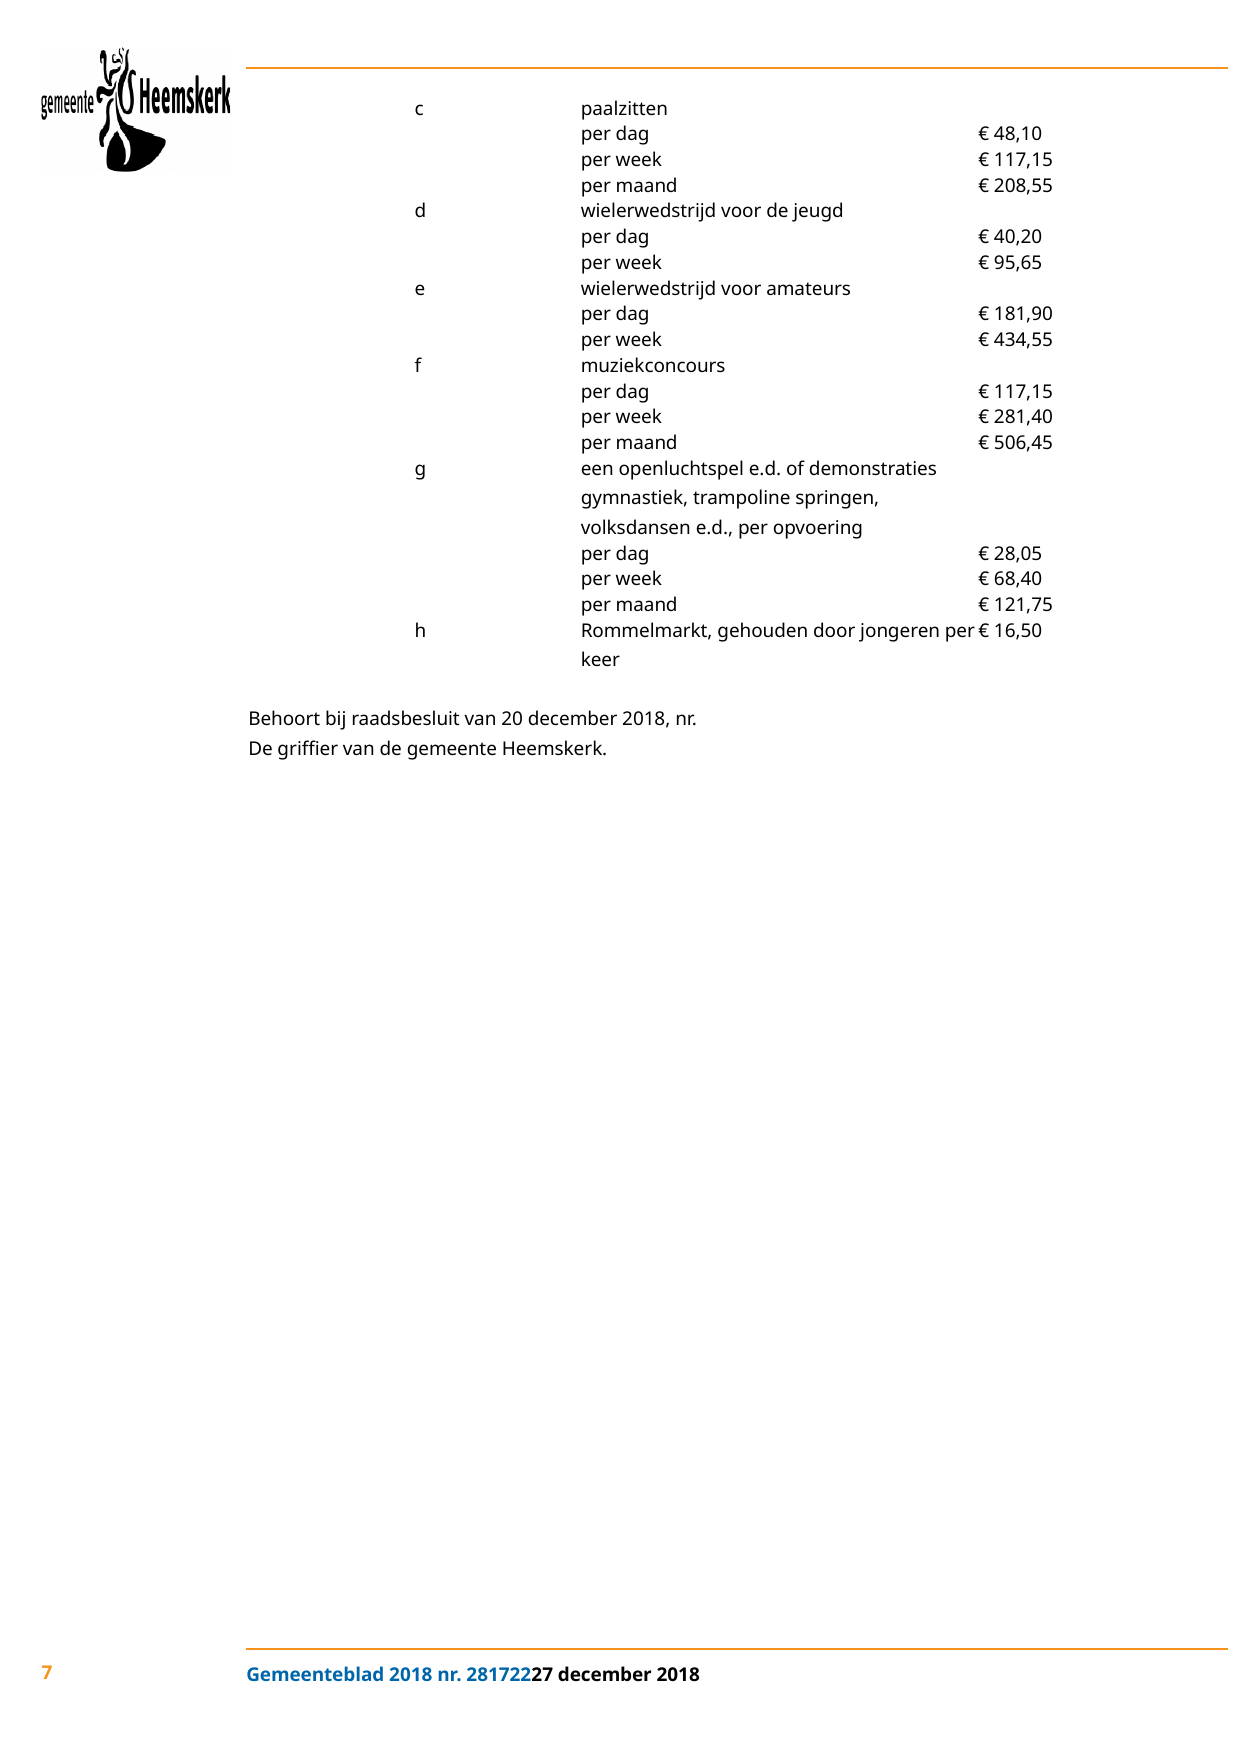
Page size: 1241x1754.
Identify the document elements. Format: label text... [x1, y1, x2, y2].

table_cell [414, 326, 581, 352]
picture [41, 47, 231, 172]
table_cell € 28,05 [978, 540, 1152, 566]
table_cell [248, 301, 414, 326]
table_cell € 95,65 [978, 249, 1152, 275]
table_cell [414, 404, 581, 429]
table_cell d [414, 198, 581, 223]
text Behoort bij raadsbesluit van 20 december 2018, nr. [248, 705, 1152, 731]
table_cell [248, 95, 414, 121]
table_cell [248, 352, 414, 378]
table_cell per dag [581, 301, 978, 326]
table_cell [248, 172, 414, 198]
table_cell € 434,55 [978, 326, 1152, 352]
table_cell [414, 121, 581, 146]
table_cell [248, 566, 414, 591]
table_cell c [414, 95, 581, 121]
table_cell h [414, 617, 581, 672]
table_cell [248, 455, 414, 540]
table_cell een openluchtspel e.d. of demonstraties gymnastiek, trampoline springen, volksdansen e.d., per opvoering [581, 455, 978, 540]
table_cell per week [581, 566, 978, 591]
table_cell [414, 429, 581, 455]
table_cell [978, 198, 1152, 223]
table_cell [248, 326, 414, 352]
table_cell [414, 301, 581, 326]
table_cell € 121,75 [978, 591, 1152, 617]
table_cell [248, 275, 414, 301]
table_cell € 68,40 [978, 566, 1152, 591]
table_cell € 48,10 [978, 121, 1152, 146]
table_cell per week [581, 249, 978, 275]
table_cell [414, 566, 581, 591]
table_cell € 208,55 [978, 172, 1152, 198]
table_cell [414, 172, 581, 198]
table_cell [248, 617, 414, 672]
table_cell [248, 378, 414, 403]
table_cell e [414, 275, 581, 301]
table_cell per dag [581, 378, 978, 403]
table_cell [978, 455, 1152, 540]
table_cell [248, 540, 414, 566]
table_cell [248, 121, 414, 146]
table_cell f [414, 352, 581, 378]
table_cell per dag [581, 224, 978, 249]
table_cell [248, 404, 414, 429]
table_cell paalzitten [581, 95, 978, 121]
table_cell Rommelmarkt, gehouden door jongeren per keer [581, 617, 978, 672]
table_cell [414, 591, 581, 617]
table_cell € 117,15 [978, 146, 1152, 172]
table_cell [978, 352, 1152, 378]
table_cell € 40,20 [978, 224, 1152, 249]
table_cell per maand [581, 591, 978, 617]
table_cell g [414, 455, 581, 540]
table_cell [414, 249, 581, 275]
table_cell per maand [581, 429, 978, 455]
table_cell wielerwedstrijd voor de jeugd [581, 198, 978, 223]
table_cell per week [581, 146, 978, 172]
table_cell € 181,90 [978, 301, 1152, 326]
table_cell [414, 146, 581, 172]
table_cell [978, 275, 1152, 301]
table_cell [248, 429, 414, 455]
table_cell [248, 198, 414, 223]
table_cell [414, 378, 581, 403]
table_cell [248, 591, 414, 617]
table_cell [248, 224, 414, 249]
table_cell per week [581, 326, 978, 352]
table_cell € 16,50 [978, 617, 1152, 672]
table_cell € 506,45 [978, 429, 1152, 455]
table_cell wielerwedstrijd voor amateurs [581, 275, 978, 301]
table_cell per dag [581, 121, 978, 146]
table_cell per dag [581, 540, 978, 566]
table_cell € 117,15 [978, 378, 1152, 403]
table_cell [414, 540, 581, 566]
table_cell [978, 95, 1152, 121]
table_cell per week [581, 404, 978, 429]
table_cell per maand [581, 172, 978, 198]
table_cell muziekconcours [581, 352, 978, 378]
table_cell [414, 224, 581, 249]
table_cell € 281,40 [978, 404, 1152, 429]
table_cell [248, 249, 414, 275]
table_cell [248, 146, 414, 172]
text De griffier van de gemeente Heemskerk. [248, 735, 1152, 761]
